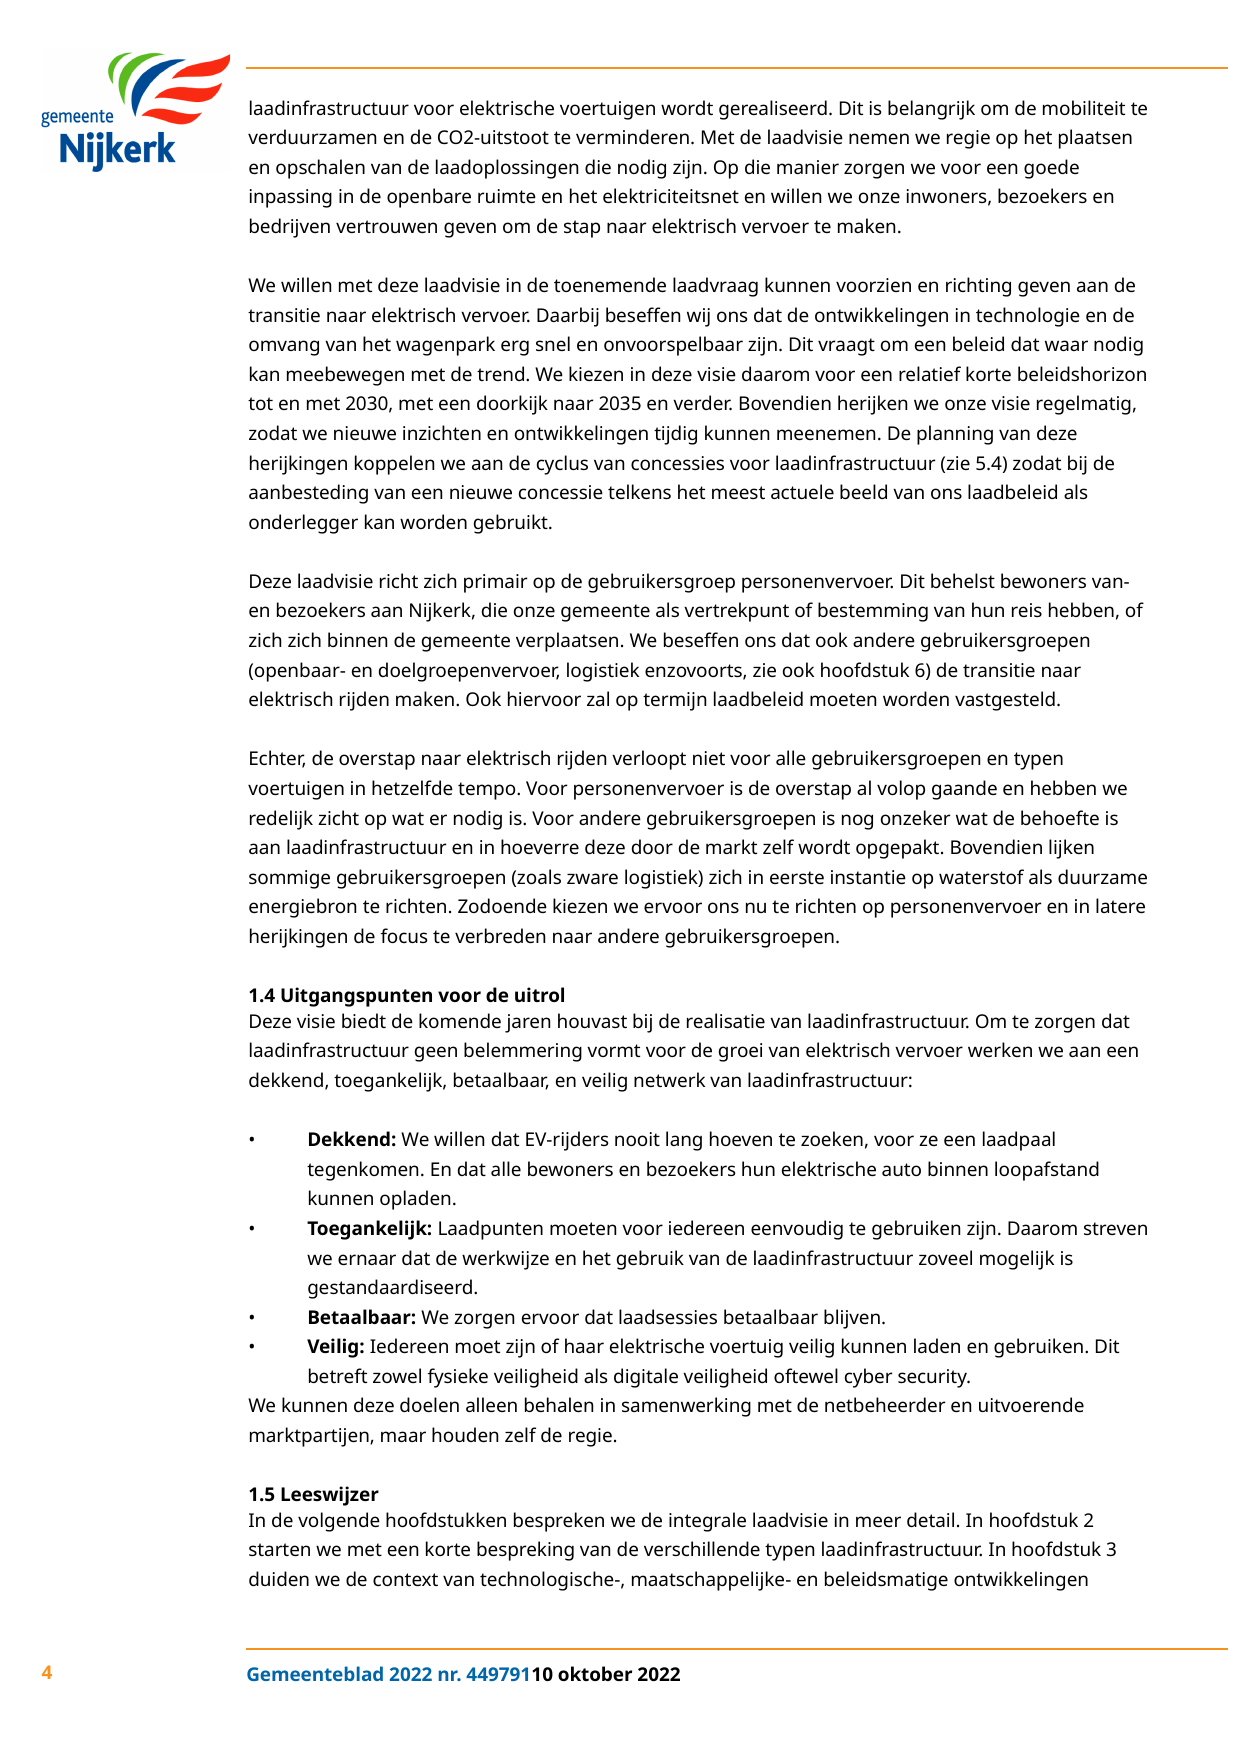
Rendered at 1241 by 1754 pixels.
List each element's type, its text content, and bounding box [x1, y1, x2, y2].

text In de volgende hoofdstukken bespreken we de integrale laadvisie in meer detail. In hoofdstuk 2 starten we met een korte bespreking van de verschillende typen laadinfrastructuur. In hoofdstuk 3 duiden we de context van technologische-, maatschappelijke- en beleidsmatige ontwikkelingen [248, 1507, 1152, 1592]
text We willen met deze laadvisie in de toenemende laadvraag kunnen voorzien en richting geven aan de transitie naar elektrisch vervoer. Daarbij beseffen wij ons dat de ontwikkelingen in technologie en de omvang van het wagenpark erg snel en onvoorspelbaar zijn. Dit vraagt om een beleid dat waar nodig kan meebewegen met de trend. We kiezen in deze visie daarom voor een relatief korte beleidshorizon tot en met 2030, met een doorkijk naar 2035 en verder. Bovendien herijken we onze visie regelmatig, zodat we nieuwe inzichten en ontwikkelingen tijdig kunnen meenemen. De planning van deze herijkingen koppelen we aan de cyclus van concessies voor laadinfrastructuur (zie 5.4) zodat bij de aanbesteding van een nieuwe concessie telkens het meest actuele beeld van ons laadbeleid als onderlegger kan worden gebruikt. [248, 272, 1152, 535]
picture [41, 47, 231, 172]
text laadinfrastructuur voor elektrische voertuigen wordt gerealiseerd. Dit is belangrijk om de mobiliteit te verduurzamen en de CO2-uitstoot te verminderen. Met de laadvisie nemen we regie op het plaatsen en opschalen van de laadoplossingen die nodig zijn. Op die manier zorgen we voor een goede inpassing in de openbare ruimte en het elektriciteitsnet en willen we onze inwoners, bezoekers en bedrijven vertrouwen geven om de stap naar elektrisch vervoer te maken. [248, 95, 1152, 239]
list Dekkend: We willen dat EV-rijders nooit lang hoeven te zoeken, voor ze een laadpaal tegenkomen. En dat alle bewoners en bezoekers hun elektrische auto binnen loopafstand kunnen opladen. [248, 1126, 1152, 1211]
list Veilig: Iedereen moet zijn of haar elektrische voertuig veilig kunnen laden en gebruiken. Dit betreft zowel fysieke veiligheid als digitale veiligheid oftewel cyber security. [248, 1333, 1152, 1389]
text We kunnen deze doelen alleen behalen in samenwerking met de netbeheerder en uitvoerende marktpartijen, maar houden zelf de regie. [248, 1393, 1152, 1448]
text 1.5 Leeswijzer [248, 1481, 1152, 1507]
list Betaalbaar: We zorgen ervoor dat laadsessies betaalbaar blijven. [248, 1304, 1152, 1329]
text Deze visie biedt de komende jaren houvast bij de realisatie van laadinfrastructuur. Om te zorgen dat laadinfrastructuur geen belemmering vormt voor de groei van elektrisch vervoer werken we aan een dekkend, toegankelijk, betaalbaar, en veilig netwerk van laadinfrastructuur: [248, 1008, 1152, 1093]
text Deze laadvisie richt zich primair op de gebruikersgroep personenvervoer. Dit behelst bewoners van- en bezoekers aan Nijkerk, die onze gemeente als vertrekpunt of bestemming van hun reis hebben, of zich zich binnen de gemeente verplaatsen. We beseffen ons dat ook andere gebruikersgroepen (openbaar- en doelgroepenvervoer, logistiek enzovoorts, zie ook hoofdstuk 6) de transitie naar elektrisch rijden maken. Ook hiervoor zal op termijn laadbeleid moeten worden vastgesteld. [248, 568, 1152, 712]
list Toegankelijk: Laadpunten moeten voor iedereen eenvoudig te gebruiken zijn. Daarom streven we ernaar dat de werkwijze en het gebruik van de laadinfrastructuur zoveel mogelijk is gestandaardiseerd. [248, 1215, 1152, 1300]
text Echter, de overstap naar elektrisch rijden verloopt niet voor alle gebruikersgroepen en typen voertuigen in hetzelfde tempo. Voor personenvervoer is de overstap al volop gaande en hebben we redelijk zicht op wat er nodig is. Voor andere gebruikersgroepen is nog onzeker wat de behoefte is aan laadinfrastructuur en in hoeverre deze door de markt zelf wordt opgepakt. Bovendien lijken sommige gebruikersgroepen (zoals zware logistiek) zich in eerste instantie op waterstof als duurzame energiebron te richten. Zodoende kiezen we ervoor ons nu te richten op personenvervoer en in latere herijkingen de focus te verbreden naar andere gebruikersgroepen. [248, 746, 1152, 949]
text 1.4 Uitgangspunten voor de uitrol [248, 982, 1152, 1008]
